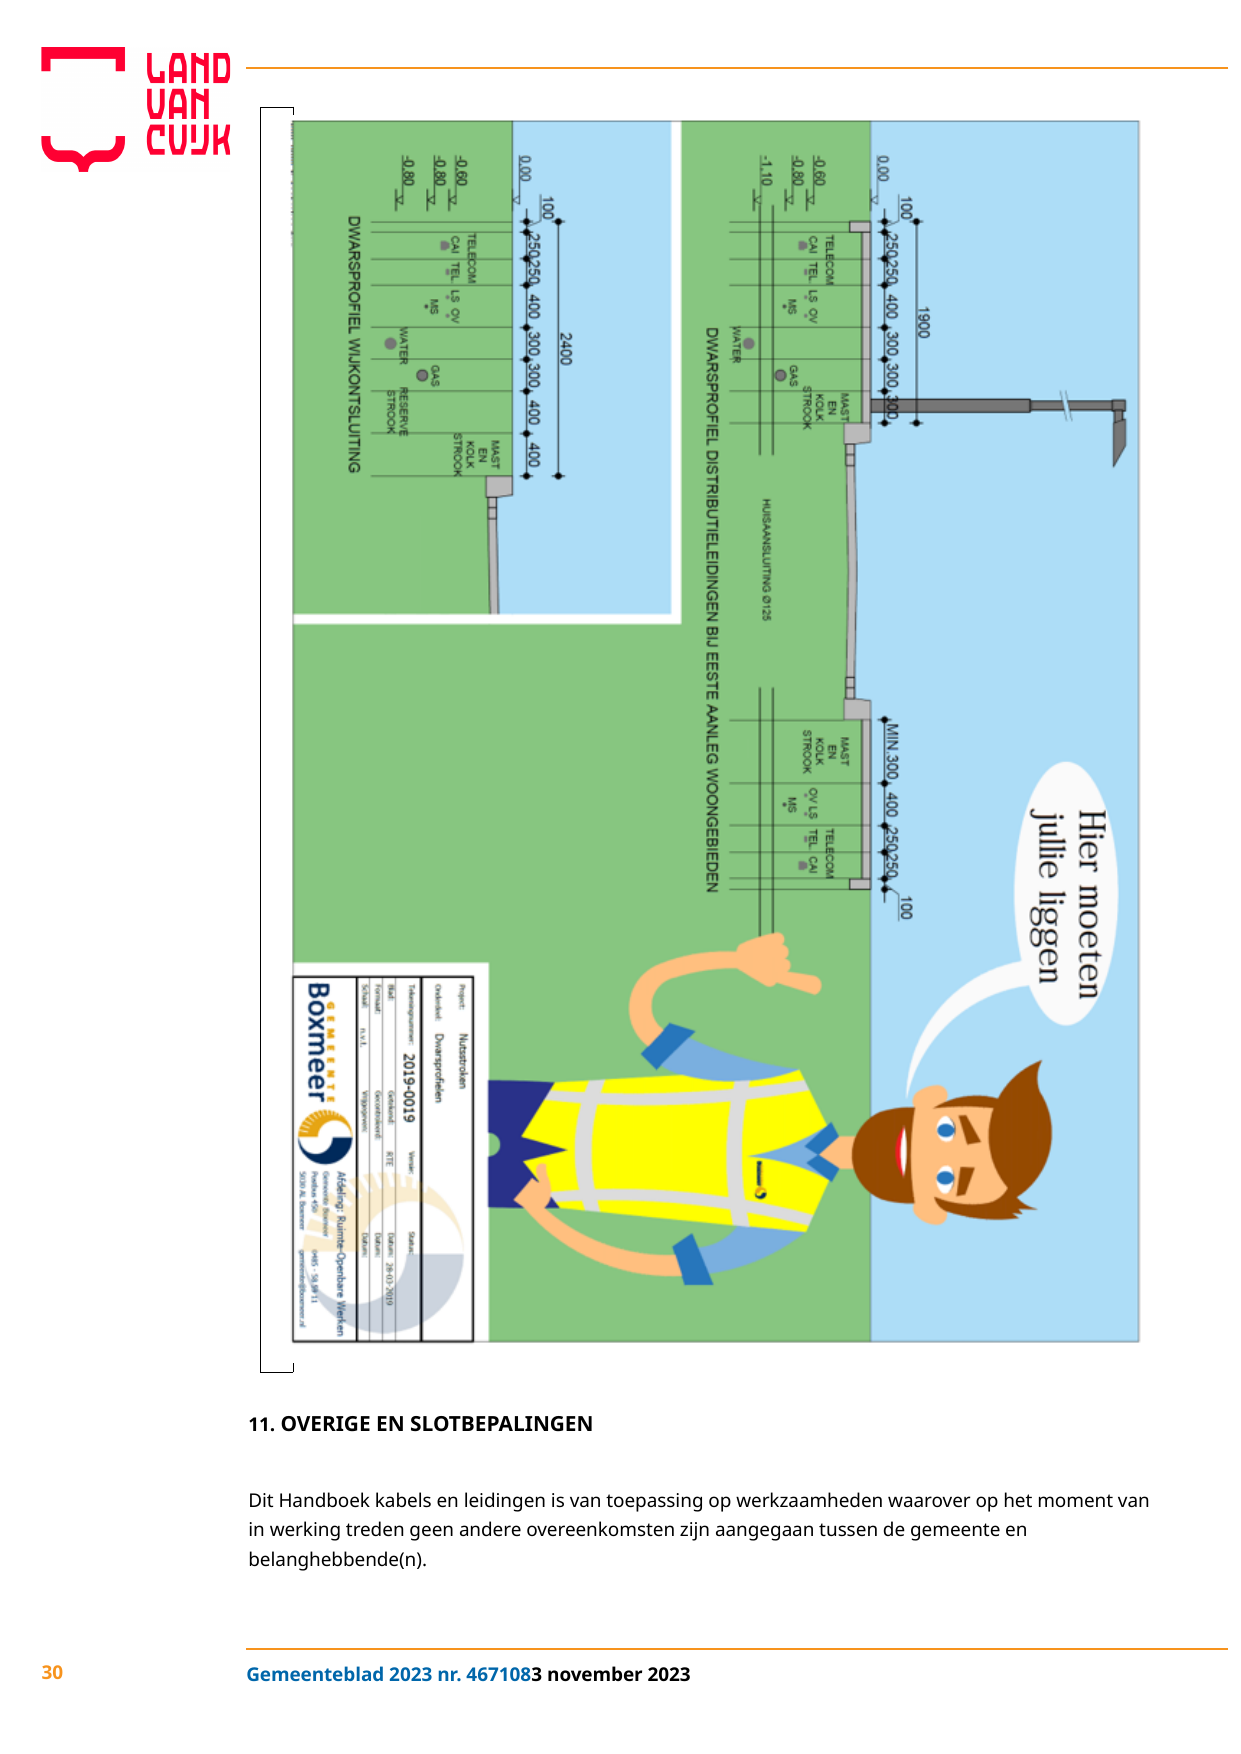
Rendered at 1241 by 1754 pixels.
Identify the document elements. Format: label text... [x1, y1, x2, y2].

text Dit Handboek kabels en leidingen is van toepassing op werkzaamheden waarover op het moment van in werking treden geen andere overeenkomsten zijn aangegaan tussen de gemeente en belanghebbende(n). [248, 1487, 1152, 1572]
text 11. OVERIGE EN SLOTBEPALINGEN [248, 1409, 1152, 1438]
picture [268, 115, 1155, 1363]
picture [41, 47, 231, 172]
